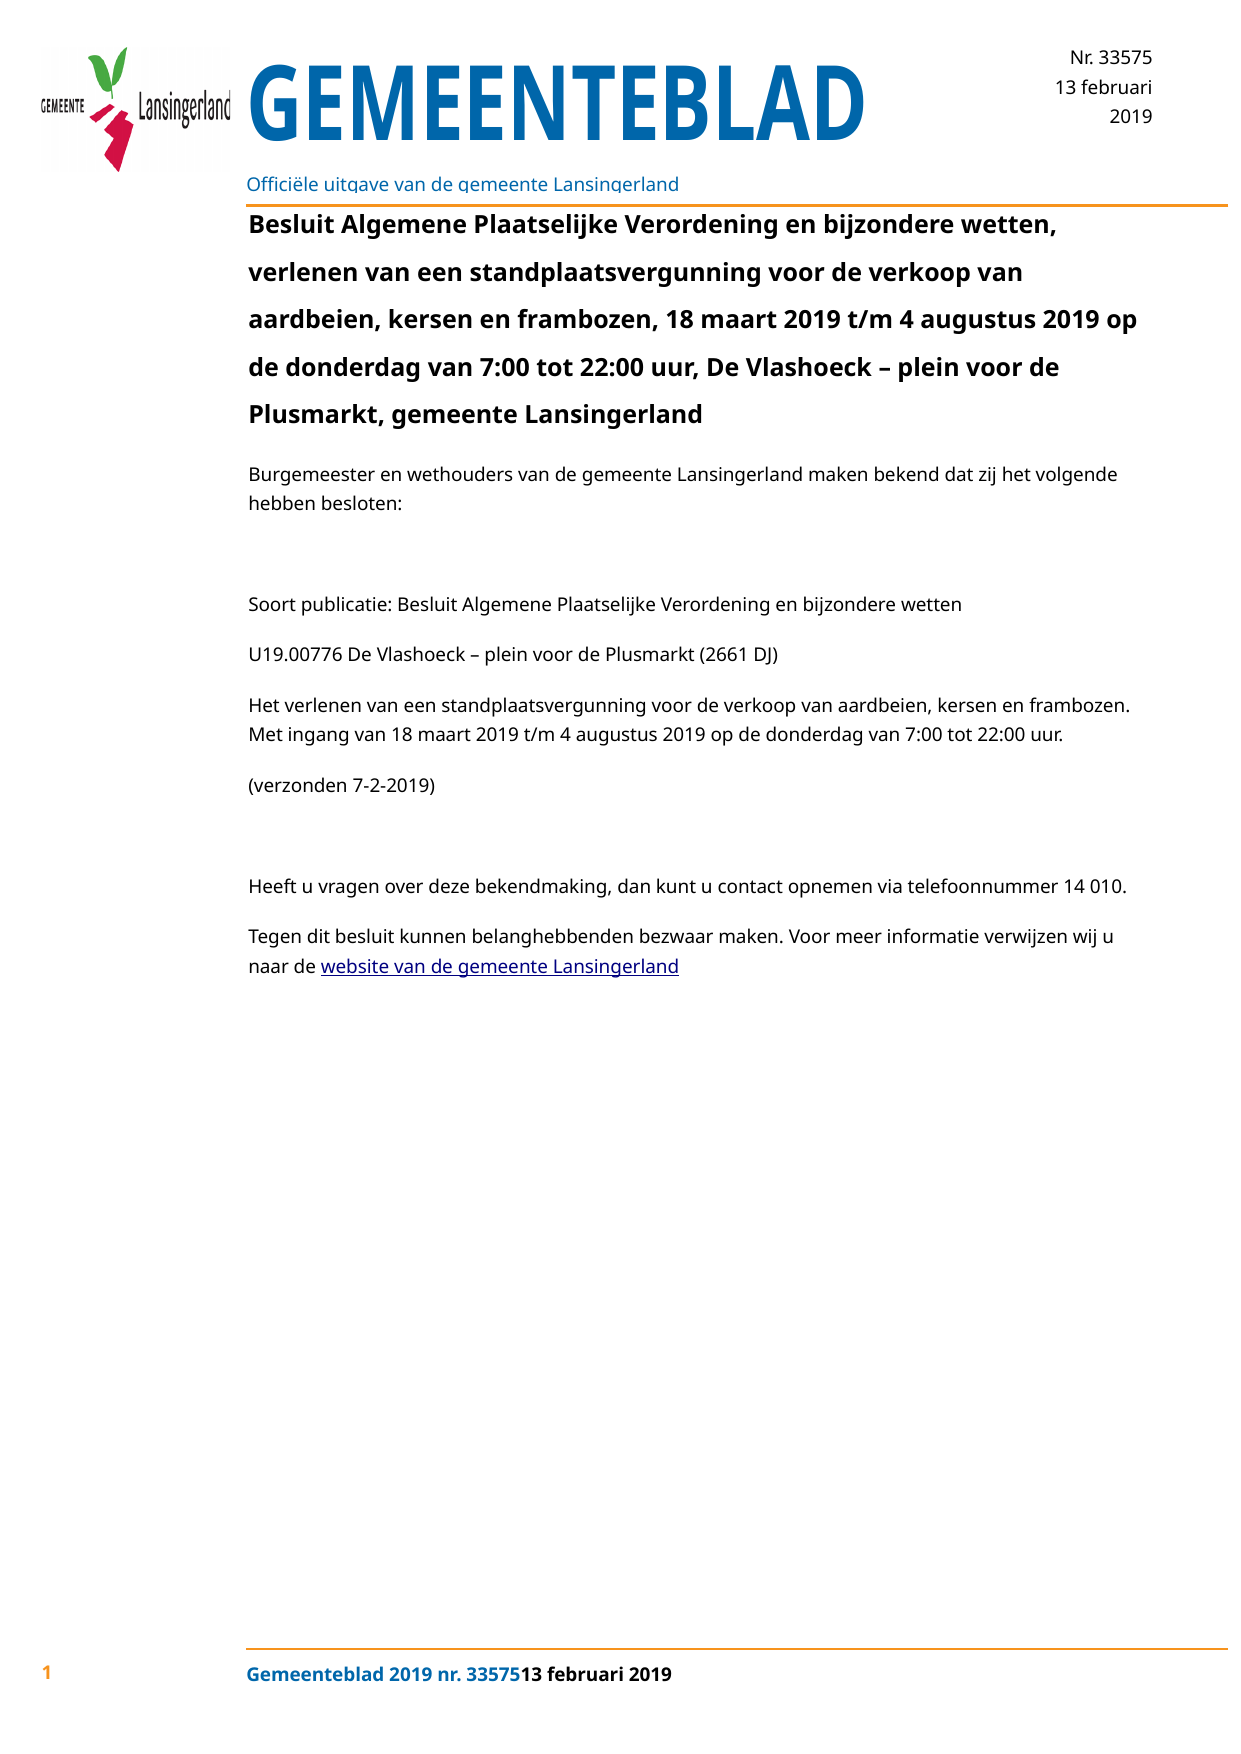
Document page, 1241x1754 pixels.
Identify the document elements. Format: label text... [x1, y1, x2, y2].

text Soort publicatie: Besluit Algemene Plaatselijke Verordening en bijzondere wetten [248, 591, 1152, 617]
picture [41, 47, 231, 172]
text U19.00776 De Vlashoeck – plein voor de Plusmarkt (2661 DJ) [248, 642, 1152, 667]
text Burgemeester en wethouders van de gemeente Lansingerland maken bekend dat zij het volgende hebben besloten: [248, 461, 1152, 516]
text (verzonden 7-2-2019) [248, 772, 1152, 798]
text Besluit Algemene Plaatselijke Verordening en bijzondere wetten, verlenen van een standplaatsvergunning voor de verkoop van aardbeien, kersen en frambozen, 18 maart 2019 t/m 4 augustus 2019 op de donderdag van 7:00 tot 22:00 uur, De Vlashoeck – plein voor de Plusmarkt, gemeente Lansingerland [248, 207, 1152, 431]
text Tegen dit besluit kunnen belanghebbenden bezwaar maken. Voor meer informatie verwijzen wij u naar de website van de gemeente Lansingerland [248, 923, 1152, 978]
text Het verlenen van een standplaatsvergunning voor de verkoop van aardbeien, kersen en frambozen. Met ingang van 18 maart 2019 t/m 4 augustus 2019 op de donderdag van 7:00 tot 22:00 uur. [248, 692, 1152, 747]
text Heeft u vragen over deze bekendmaking, dan kunt u contact opnemen via telefoonnummer 14 010. [248, 873, 1152, 898]
